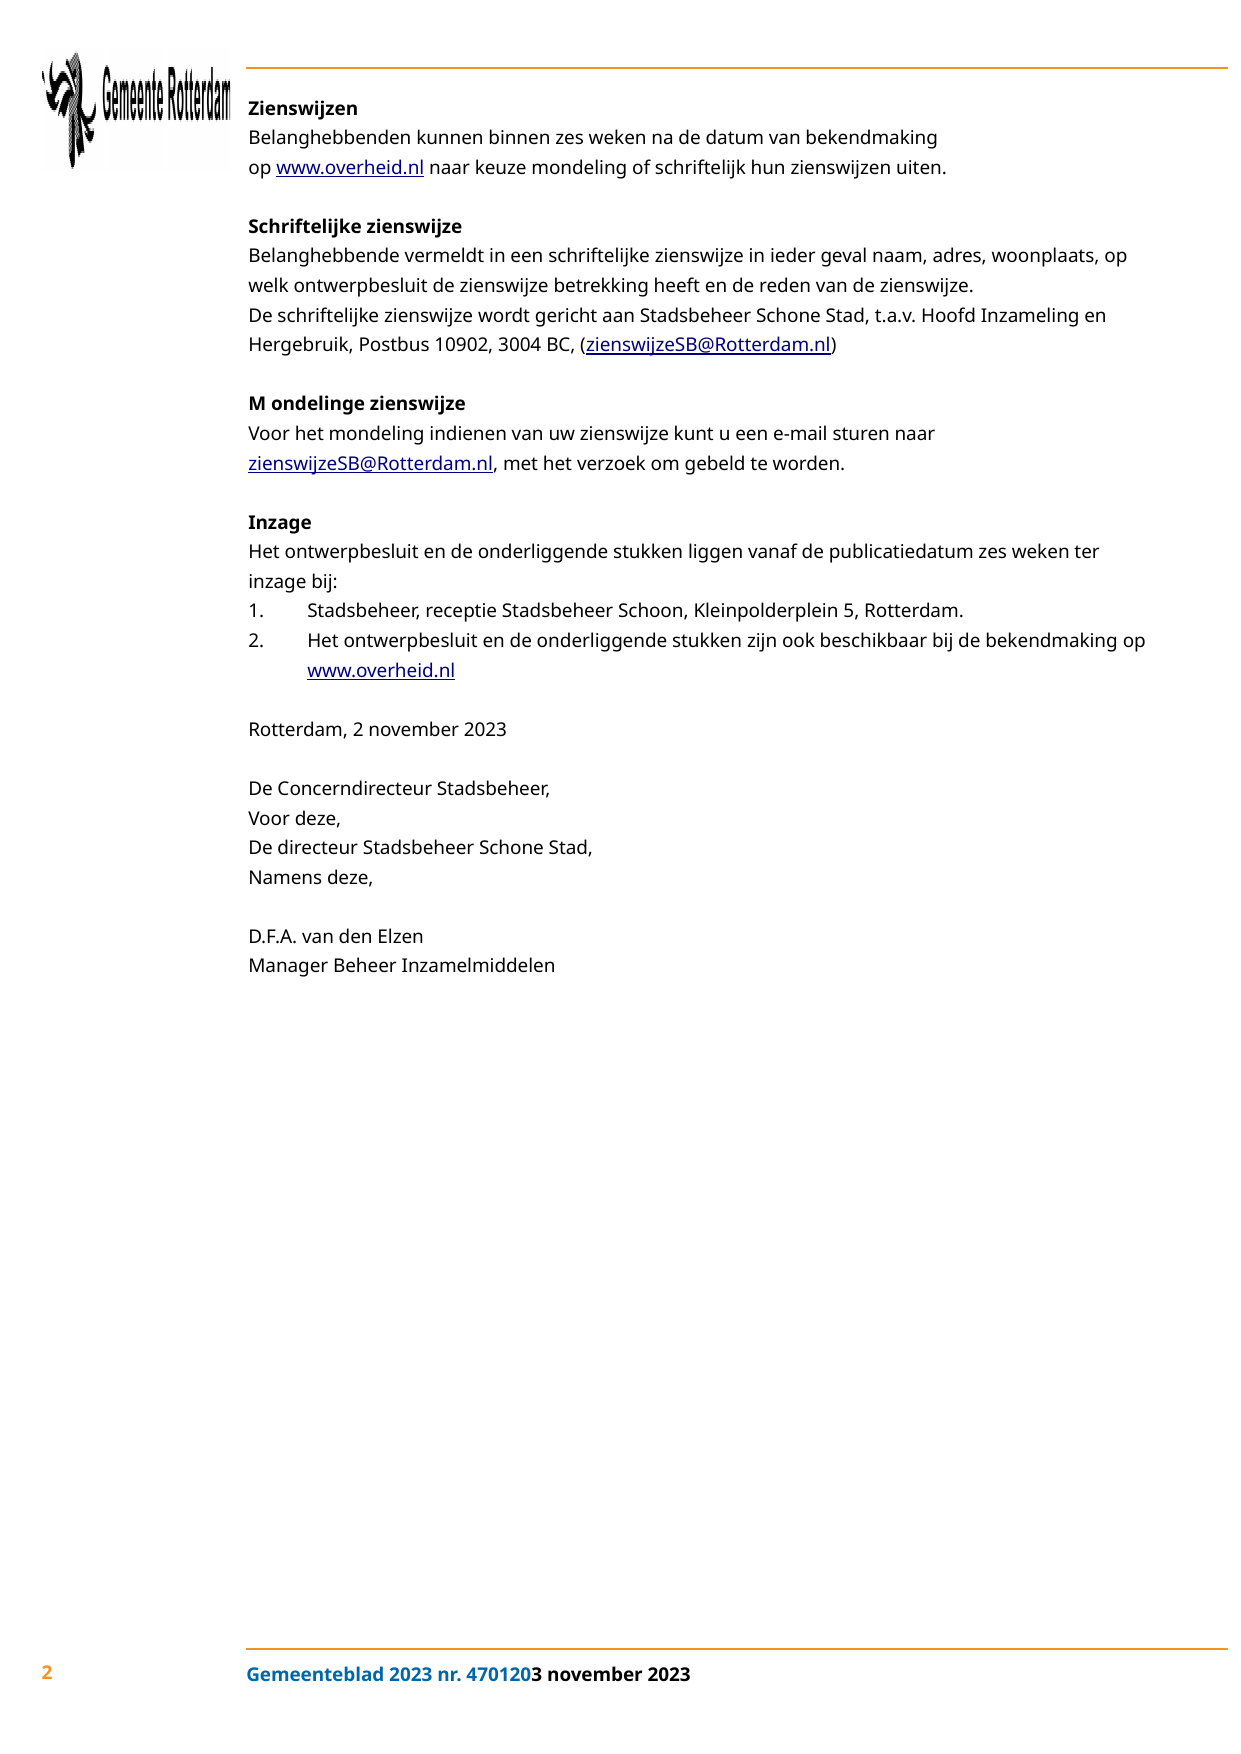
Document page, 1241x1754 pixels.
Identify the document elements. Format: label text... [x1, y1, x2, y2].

text op www.overheid.nl naar keuze mondeling of schriftelijk hun zienswijzen uiten. [248, 154, 1152, 180]
text Voor deze, [248, 805, 1152, 831]
picture [41, 47, 231, 172]
text Het ontwerpbesluit en de onderliggende stukken liggen vanaf de publicatiedatum zes weken ter inzage bij: [248, 538, 1152, 594]
text Belanghebbende vermeldt in een schriftelijke zienswijze in ieder geval naam, adres, woonplaats, op welk ontwerpbesluit de zienswijze betrekking heeft en de reden van de zienswijze. [248, 243, 1152, 298]
text D.F.A. van den Elzen [248, 923, 1152, 949]
text Belanghebbenden kunnen binnen zes weken na de datum van bekendmaking [248, 124, 1152, 150]
text De Concerndirecteur Stadsbeheer, [248, 775, 1152, 801]
list Stadsbeheer, receptie Stadsbeheer Schoon, Kleinpolderplein 5, Rotterdam. [248, 598, 1152, 623]
text Manager Beheer Inzamelmiddelen [248, 953, 1152, 978]
text Rotterdam, 2 november 2023 [248, 716, 1152, 742]
text Voor het mondeling indienen van uw zienswijze kunt u een e-mail sturen naar zienswijzeSB@Rotterdam.nl, met het verzoek om gebeld te worden. [248, 420, 1152, 476]
text Zienswijzen [248, 95, 1152, 121]
text Inzage [248, 509, 1152, 535]
text De directeur Stadsbeheer Schone Stad, [248, 834, 1152, 860]
text Schriftelijke zienswijze [248, 213, 1152, 239]
text De schriftelijke zienswijze wordt gericht aan Stadsbeheer Schone Stad, t.a.v. Hoofd Inzameling en Hergebruik, Postbus 10902, 3004 BC, (zienswijzeSB@Rotterdam.nl) [248, 302, 1152, 357]
list Het ontwerpbesluit en de onderliggende stukken zijn ook beschikbaar bij de bekendmaking op www.overheid.nl [248, 627, 1152, 683]
text M ondelinge zienswijze [248, 391, 1152, 416]
text Namens deze, [248, 864, 1152, 890]
